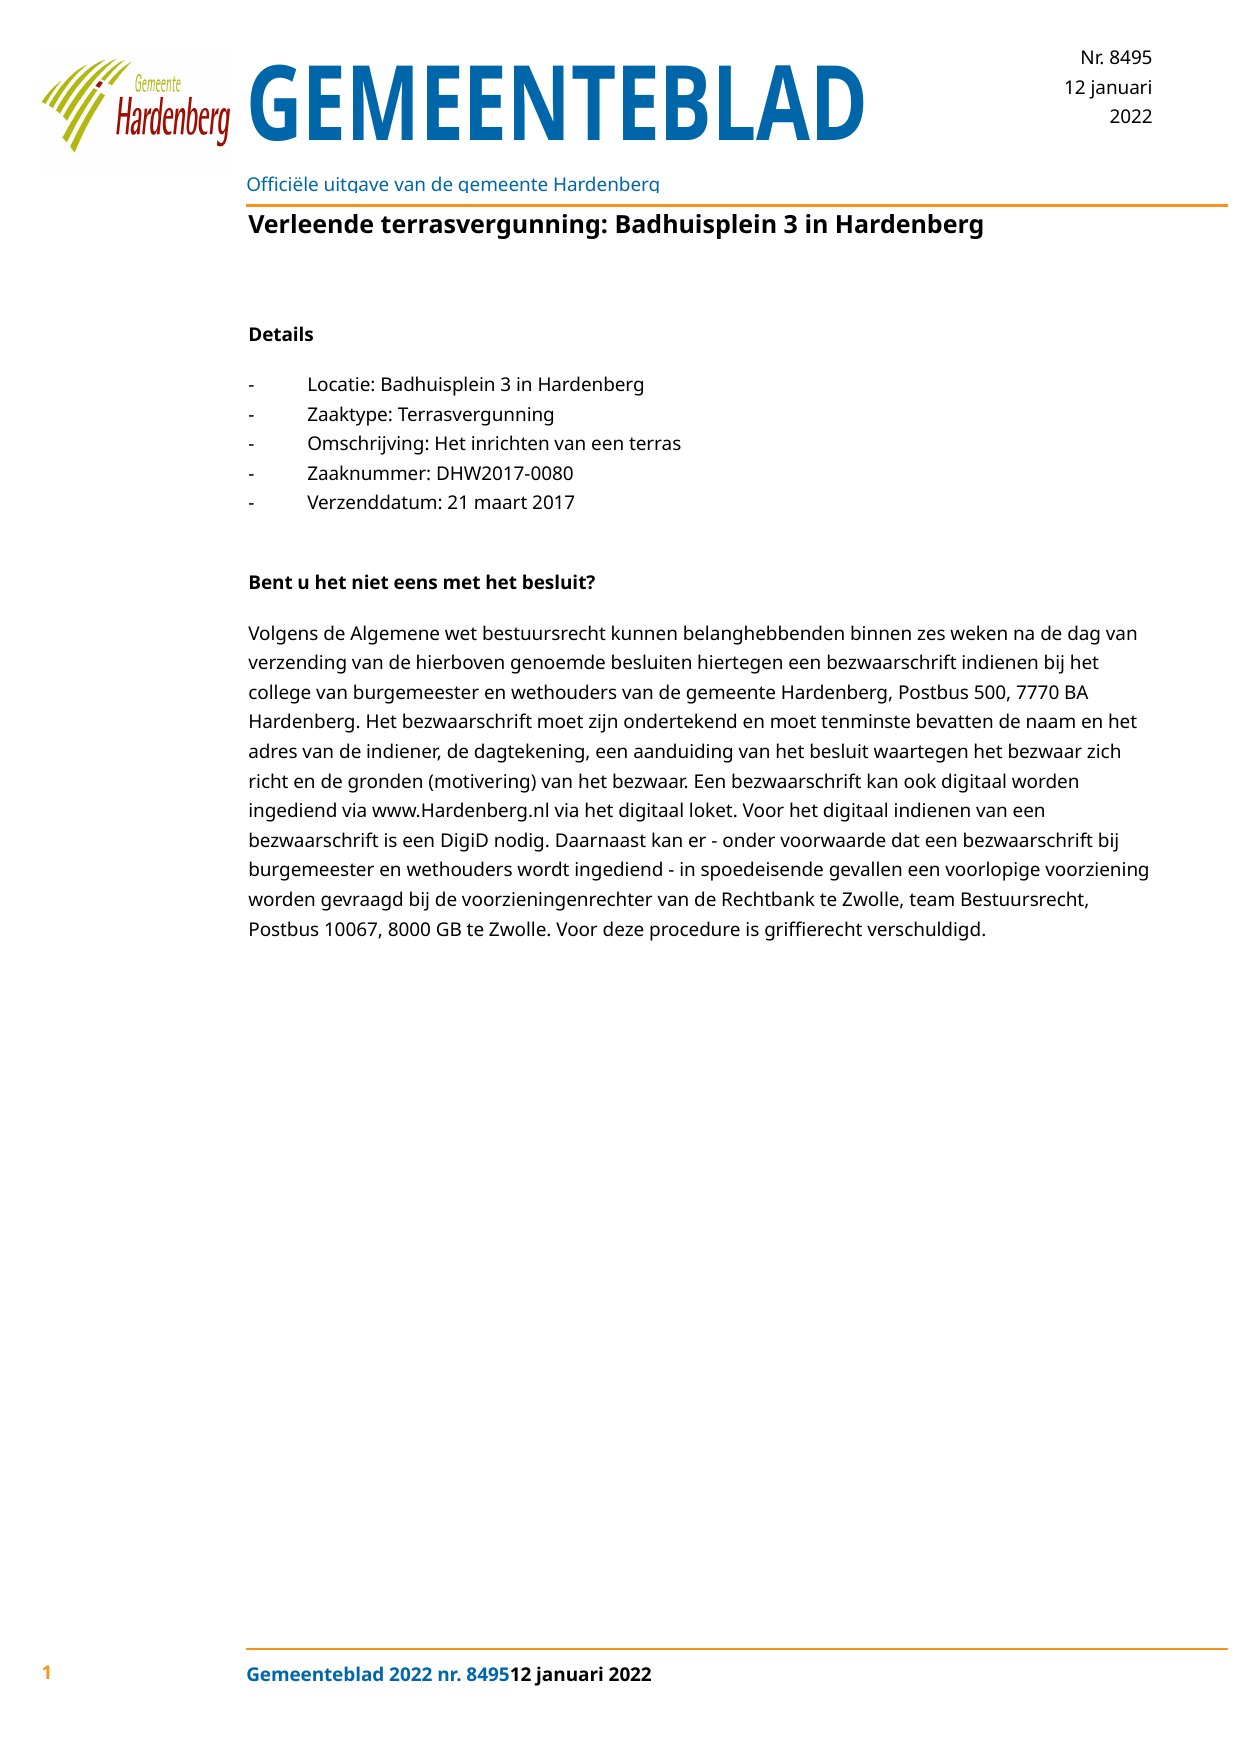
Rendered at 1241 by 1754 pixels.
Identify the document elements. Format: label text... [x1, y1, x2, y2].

text Volgens de Algemene wet bestuursrecht kunnen belanghebbenden binnen zes weken na de dag van verzending van de hierboven genoemde besluiten hiertegen een bezwaarschrift indienen bij het college van burgemeester en wethouders van de gemeente Hardenberg, Postbus 500, 7770 BA Hardenberg. Het bezwaarschrift moet zijn ondertekend en moet tenminste bevatten de naam en het adres van de indiener, de dagtekening, een aanduiding van het besluit waartegen het bezwaar zich richt en de gronden (motivering) van het bezwaar. Een bezwaarschrift kan ook digitaal worden ingediend via www.Hardenberg.nl via het digitaal loket. Voor het digitaal indienen van een bezwaarschrift is een DigiD nodig. Daarnaast kan er - onder voorwaarde dat een bezwaarschrift bij burgemeester en wethouders wordt ingediend - in spoedeisende gevallen een voorlopige voorziening worden gevraagd bij de voorzieningenrechter van de Rechtbank te Zwolle, team Bestuursrecht, Postbus 10067, 8000 GB te Zwolle. Voor deze procedure is griffierecht verschuldigd. [248, 620, 1152, 941]
list Verzenddatum: 21 maart 2017 [248, 489, 1152, 515]
list Omschrijving: Het inrichten van een terras [248, 430, 1152, 456]
list Zaaktype: Terrasvergunning [248, 401, 1152, 426]
text Details [248, 321, 1152, 346]
list Zaaknummer: DHW2017-0080 [248, 460, 1152, 486]
list Locatie: Badhuisplein 3 in Hardenberg [248, 371, 1152, 397]
text Verleende terrasvergunning: Badhuisplein 3 in Hardenberg [248, 207, 1152, 241]
text Bent u het niet eens met het besluit? [248, 569, 1152, 595]
picture [41, 47, 231, 172]
